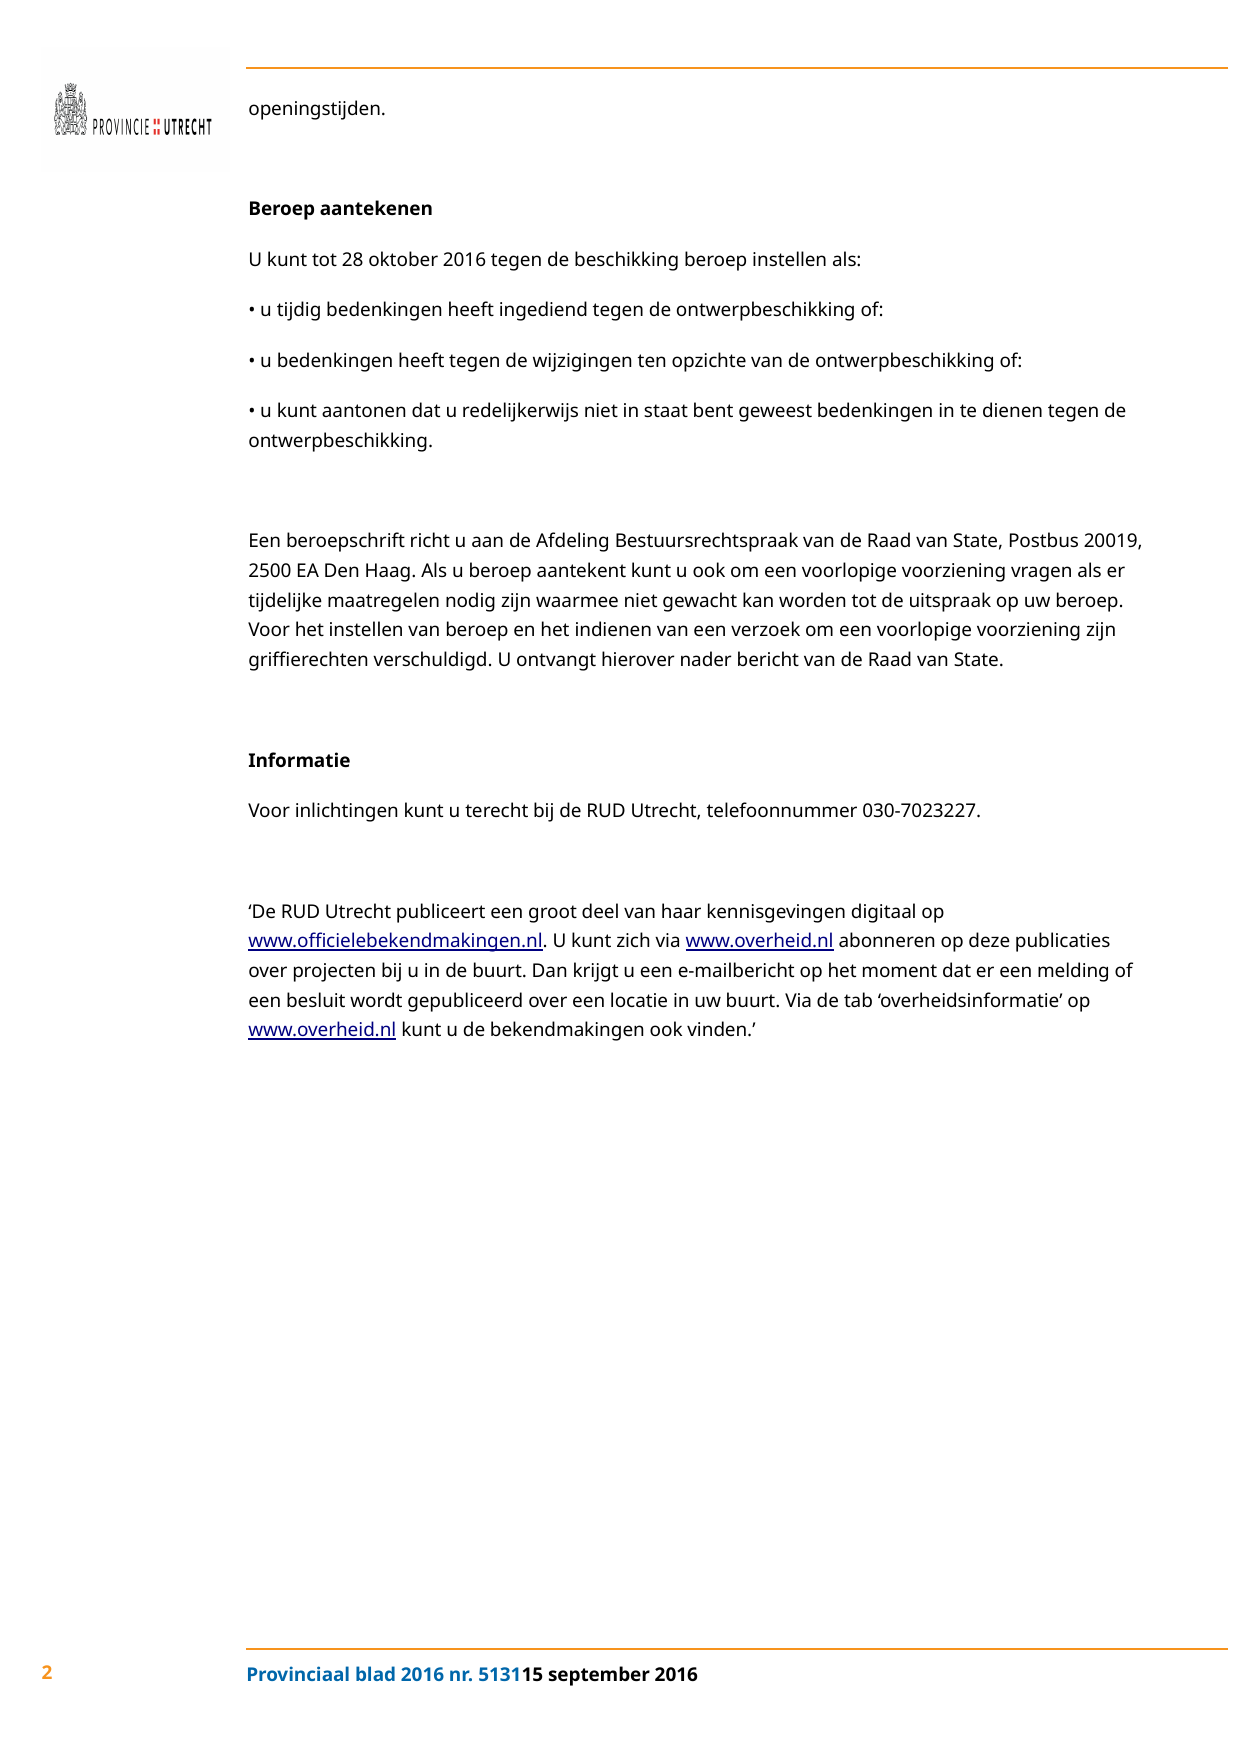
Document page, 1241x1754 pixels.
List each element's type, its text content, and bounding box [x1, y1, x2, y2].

picture [41, 47, 231, 172]
text Beroep aantekenen [248, 196, 1152, 221]
text Voor inlichtingen kunt u terecht bij de RUD Utrecht, telefoonnummer 030-7023227. [248, 797, 1152, 823]
text openingstijden. [248, 95, 1152, 121]
text U kunt tot 28 oktober 2016 tegen de beschikking beroep instellen als: [248, 246, 1152, 272]
text ‘De RUD Utrecht publiceert een groot deel van haar kennisgevingen digitaal op www.officielebekendmakingen.nl. U kunt zich via www.overheid.nl abonneren op deze publicaties over projecten bij u in de buurt. Dan krijgt u een e-mailbericht op het moment dat er een melding of een besluit wordt gepubliceerd over een locatie in uw buurt. Via de tab ‘overheidsinformatie’ op www.overheid.nl kunt u de bekendmakingen ook vinden.’ [248, 898, 1152, 1042]
text • u kunt aantonen dat u redelijkerwijs niet in staat bent geweest bedenkingen in te dienen tegen de ontwerpbeschikking. [248, 397, 1152, 453]
text • u bedenkingen heeft tegen de wijzigingen ten opzichte van de ontwerpbeschikking of: [248, 347, 1152, 373]
text Informatie [248, 747, 1152, 773]
text Een beroepschrift richt u aan de Afdeling Bestuursrechtspraak van de Raad van State, Postbus 20019, 2500 EA Den Haag. Als u beroep aantekent kunt u ook om een voorlopige voorziening vragen als er tijdelijke maatregelen nodig zijn waarmee niet gewacht kan worden tot de uitspraak op uw beroep. Voor het instellen van beroep en het indienen van een verzoek om een voorlopige voorziening zijn griffierechten verschuldigd. U ontvangt hierover nader bericht van de Raad van State. [248, 528, 1152, 672]
text • u tijdig bedenkingen heeft ingediend tegen de ontwerpbeschikking of: [248, 296, 1152, 322]
